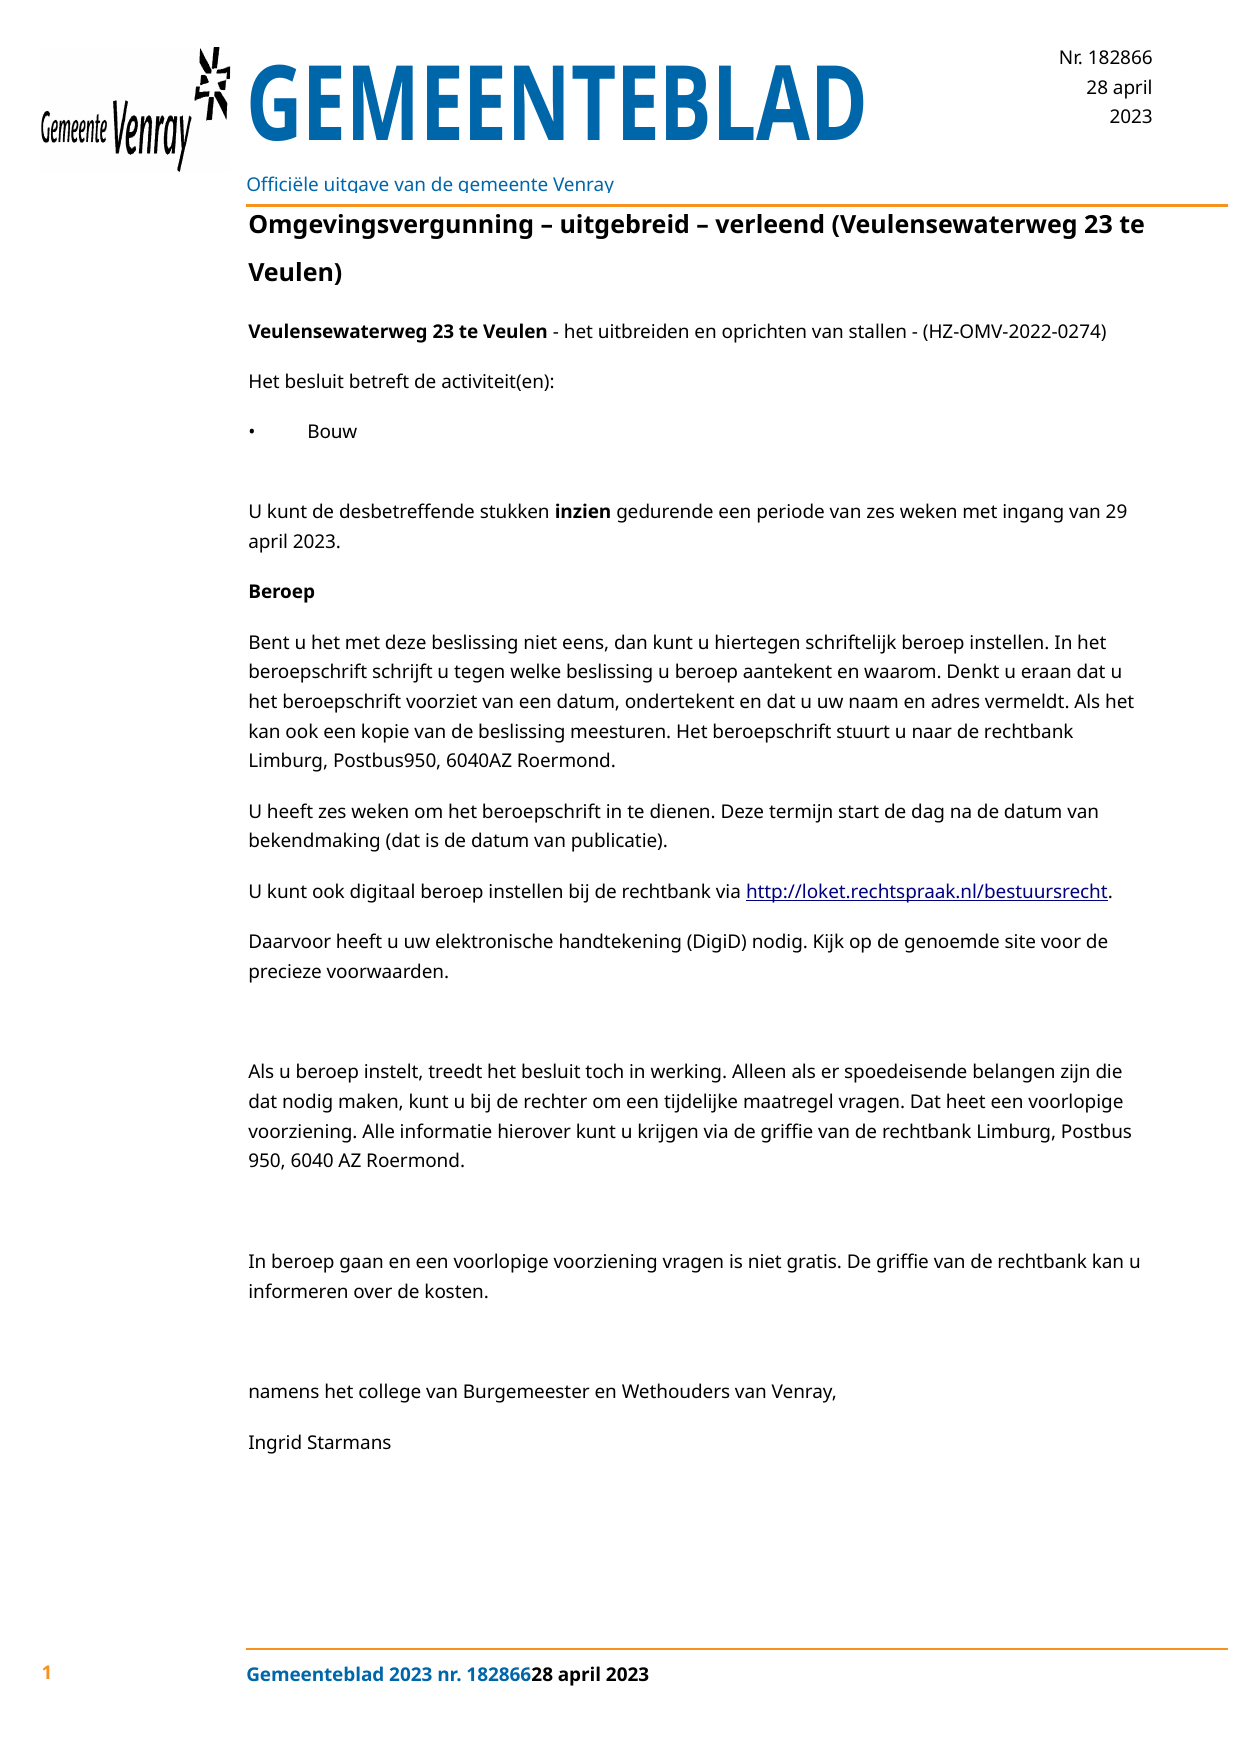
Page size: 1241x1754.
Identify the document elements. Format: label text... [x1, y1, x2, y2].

text Bent u het met deze beslissing niet eens, dan kunt u hiertegen schriftelijk beroep instellen. In het beroepschrift schrijft u tegen welke beslissing u beroep aantekent en waarom. Denkt u eraan dat u het beroepschrift voorziet van een datum, ondertekent en dat u uw naam en adres vermeldt. Als het kan ook een kopie van de beslissing meesturen. Het beroepschrift stuurt u naar de rechtbank Limburg, Postbus950, 6040AZ Roermond. [248, 629, 1152, 773]
picture [41, 47, 231, 172]
text Ingrid Starmans [248, 1429, 1152, 1455]
text Het besluit betreft de activiteit(en): [248, 368, 1152, 394]
text In beroep gaan en een voorlopige voorziening vragen is niet gratis. De griffie van de rechtbank kan u informeren over de kosten. [248, 1248, 1152, 1304]
text Veulensewaterweg 23 te Veulen - het uitbreiden en oprichten van stallen - (HZ-OMV-2022-0274) [248, 318, 1152, 344]
list Bouw [248, 419, 1152, 444]
text Daarvoor heeft u uw elektronische handtekening (DigiD) nodig. Kijk op de genoemde site voor de precieze voorwaarden. [248, 928, 1152, 984]
text U kunt ook digitaal beroep instellen bij de rechtbank via http://loket.rechtspraak.nl/bestuursrecht. [248, 878, 1152, 904]
text Als u beroep instelt, treedt het besluit toch in werking. Alleen als er spoedeisende belangen zijn die dat nodig maken, kunt u bij de rechter om een tijdelijke maatregel vragen. Dat heet een voorlopige voorziening. Alle informatie hierover kunt u krijgen via de griffie van de rechtbank Limburg, Postbus 950, 6040 AZ Roermond. [248, 1059, 1152, 1173]
text U heeft zes weken om het beroepschrift in te dienen. Deze termijn start de dag na de datum van bekendmaking (dat is de datum van publicatie). [248, 798, 1152, 853]
text U kunt de desbetreffende stukken inzien gedurende een periode van zes weken met ingang van 29 april 2023. [248, 499, 1152, 554]
text namens het college van Burgemeester en Wethouders van Venray, [248, 1379, 1152, 1404]
text Omgevingsvergunning – uitgebreid – verleend (Veulensewaterweg 23 te Veulen) [248, 207, 1152, 288]
text Beroep [248, 579, 1152, 604]
